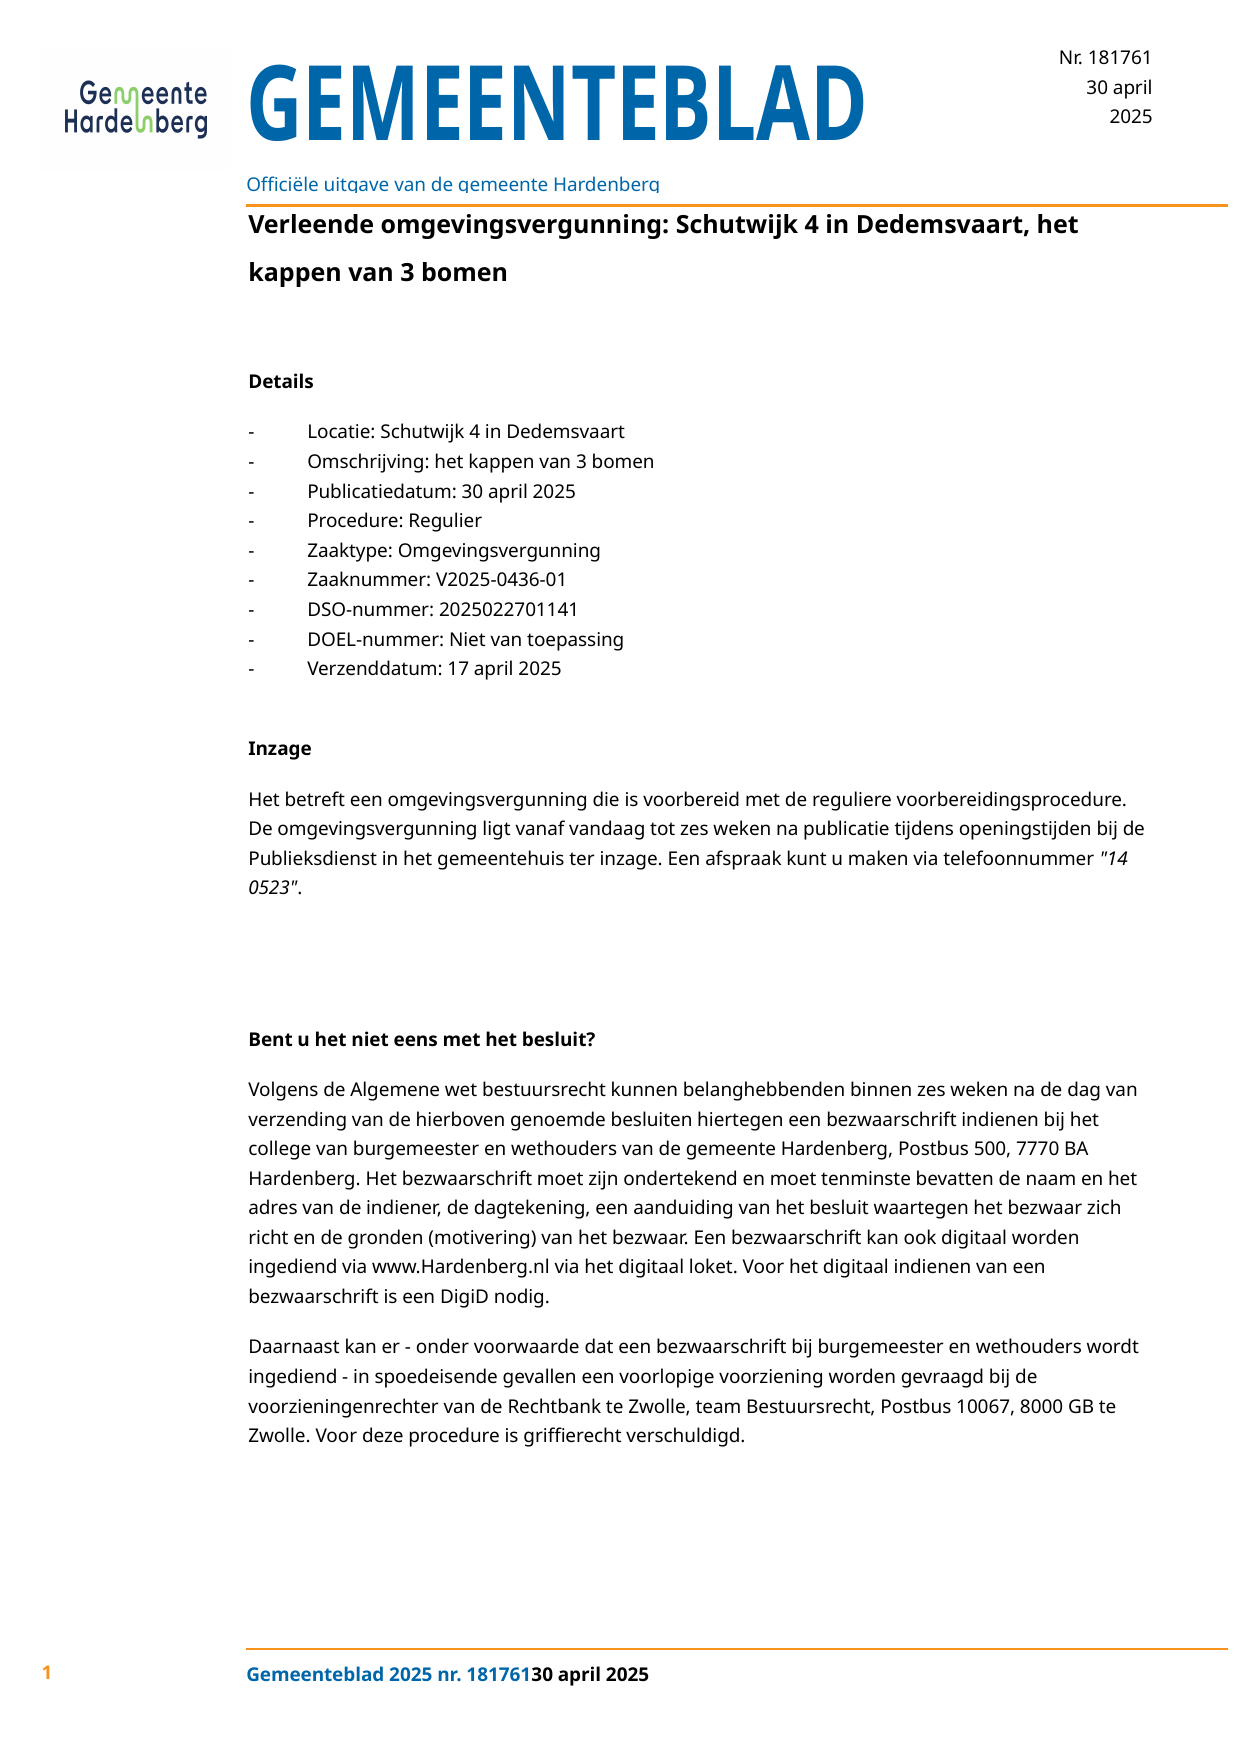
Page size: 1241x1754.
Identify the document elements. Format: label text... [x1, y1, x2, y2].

text Details [248, 368, 1152, 394]
text Verleende omgevingsvergunning: Schutwijk 4 in Dedemsvaart, het kappen van 3 bomen [248, 207, 1152, 288]
text Bent u het niet eens met het besluit? [248, 1026, 1152, 1052]
list Verzenddatum: 17 april 2025 [248, 655, 1152, 681]
text Het betreft een omgevingsvergunning die is voorbereid met de reguliere voorbereidingsprocedure. De omgevingsvergunning ligt vanaf vandaag tot zes weken na publicatie tijdens openingstijden bij de Publieksdienst in het gemeentehuis ter inzage. Een afspraak kunt u maken via telefoonnummer "14 0523". [248, 786, 1152, 900]
list DOEL-nummer: Niet van toepassing [248, 626, 1152, 652]
text Inzage [248, 735, 1152, 761]
list Locatie: Schutwijk 4 in Dedemsvaart [248, 419, 1152, 444]
text Volgens de Algemene wet bestuursrecht kunnen belanghebbenden binnen zes weken na de dag van verzending van de hierboven genoemde besluiten hiertegen een bezwaarschrift indienen bij het college van burgemeester en wethouders van de gemeente Hardenberg, Postbus 500, 7770 BA Hardenberg. Het bezwaarschrift moet zijn ondertekend en moet tenminste bevatten de naam en het adres van de indiener, de dagtekening, een aanduiding van het besluit waartegen het bezwaar zich richt en de gronden (motivering) van het bezwaar. Een bezwaarschrift kan ook digitaal worden ingediend via www.Hardenberg.nl via het digitaal loket. Voor het digitaal indienen van een bezwaarschrift is een DigiD nodig. [248, 1076, 1152, 1309]
list Zaaknummer: V2025-0436-01 [248, 567, 1152, 592]
list Publicatiedatum: 30 april 2025 [248, 478, 1152, 504]
list DSO-nummer: 2025022701141 [248, 596, 1152, 622]
picture [41, 47, 231, 172]
list Procedure: Regulier [248, 507, 1152, 533]
list Omschrijving: het kappen van 3 bomen [248, 448, 1152, 474]
list Zaaktype: Omgevingsvergunning [248, 537, 1152, 563]
text Daarnaast kan er - onder voorwaarde dat een bezwaarschrift bij burgemeester en wethouders wordt ingediend - in spoedeisende gevallen een voorlopige voorziening worden gevraagd bij de voorzieningenrechter van de Rechtbank te Zwolle, team Bestuursrecht, Postbus 10067, 8000 GB te Zwolle. Voor deze procedure is griffierecht verschuldigd. [248, 1334, 1152, 1448]
